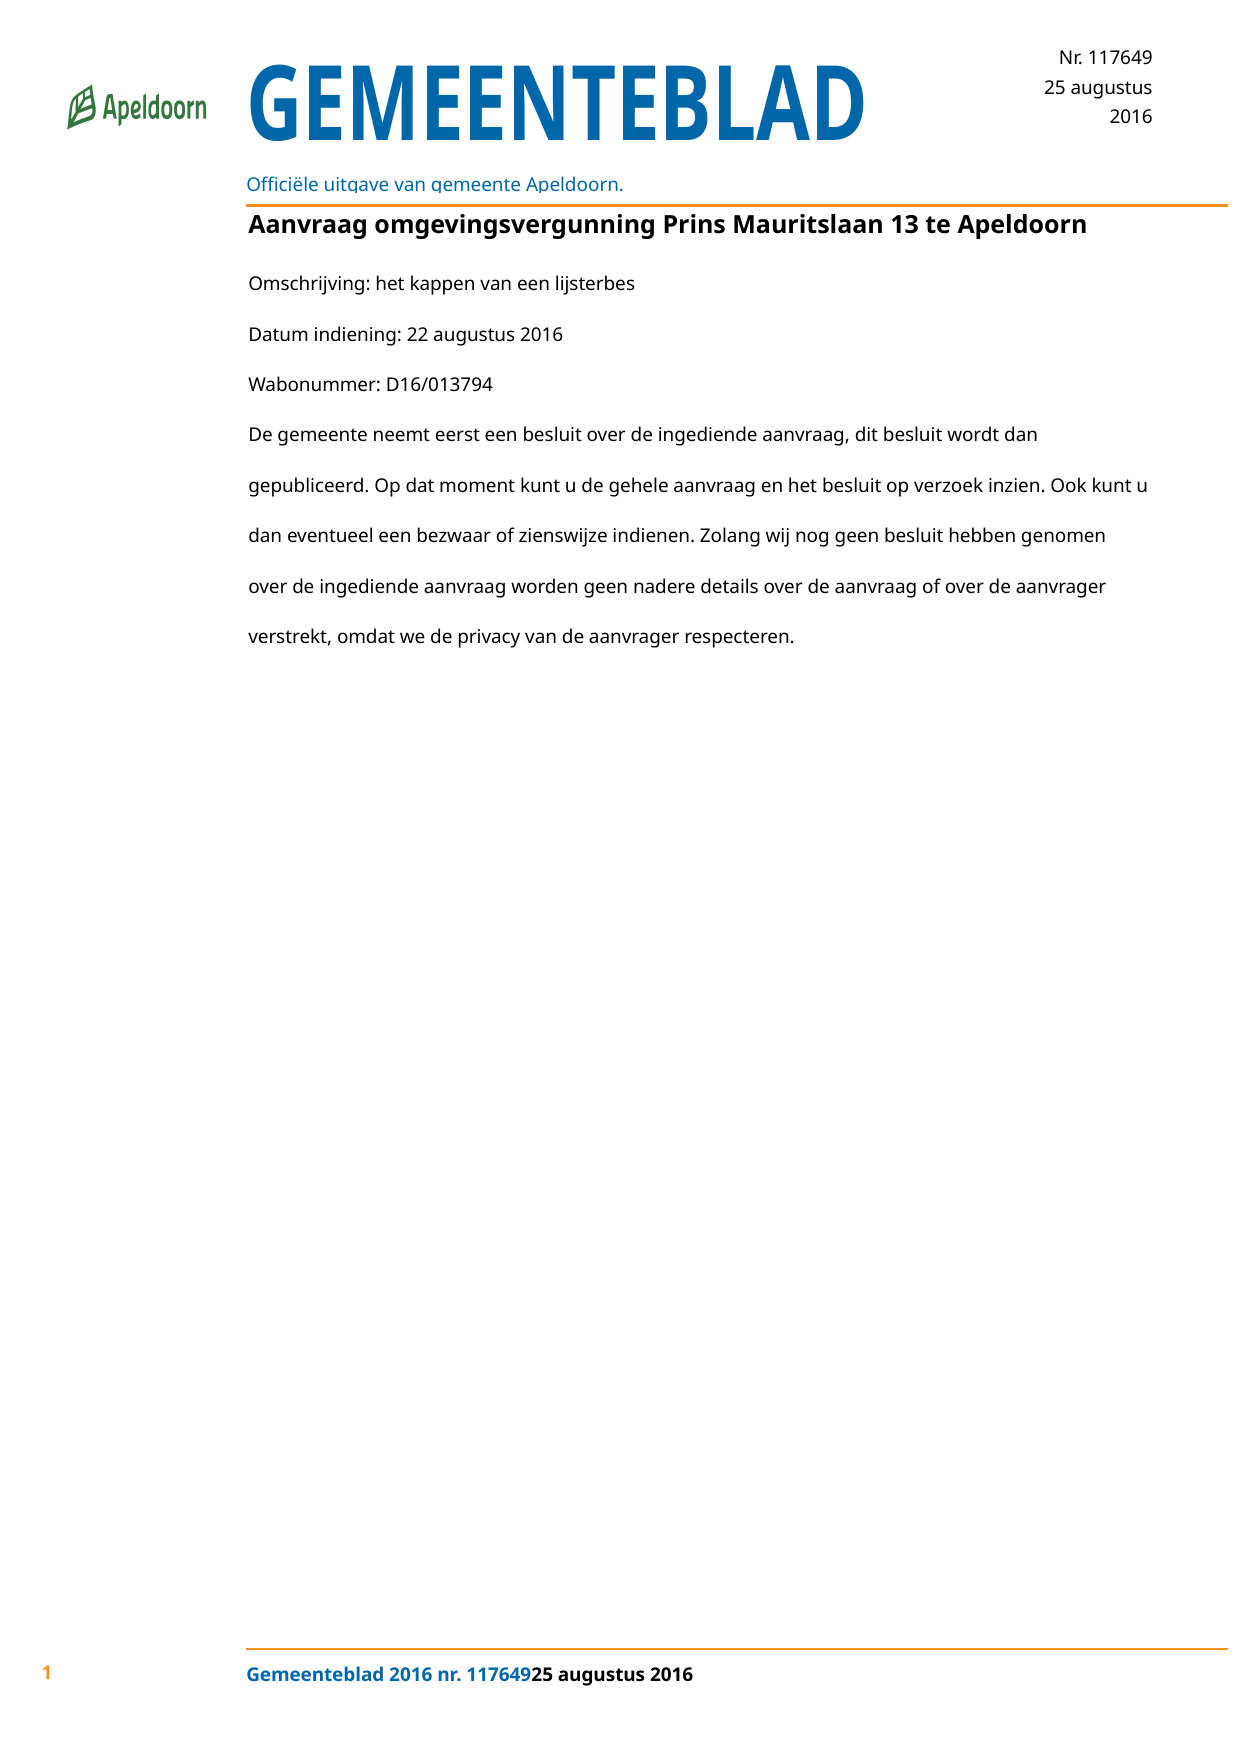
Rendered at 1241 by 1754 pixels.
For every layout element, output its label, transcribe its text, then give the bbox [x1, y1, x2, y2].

text dan eventueel een bezwaar of zienswijze indienen. Zolang wij nog geen besluit hebben genomen [248, 522, 1152, 548]
text Aanvraag omgevingsvergunning Prins Mauritslaan 13 te Apeldoorn [248, 207, 1152, 241]
text Wabonummer: D16/013794 [248, 371, 1152, 397]
text Datum indiening: 22 augustus 2016 [248, 321, 1152, 346]
text verstrekt, omdat we de privacy van de aanvrager respecteren. [248, 623, 1152, 649]
text Omschrijving: het kappen van een lijsterbes [248, 270, 1152, 296]
text gepubliceerd. Op dat moment kunt u de gehele aanvraag en het besluit op verzoek inzien. Ook kunt u [248, 472, 1152, 498]
text De gemeente neemt eerst een besluit over de ingediende aanvraag, dit besluit wordt dan [248, 422, 1152, 447]
picture [41, 47, 231, 172]
text over de ingediende aanvraag worden geen nadere details over de aanvraag of over de aanvrager [248, 573, 1152, 598]
